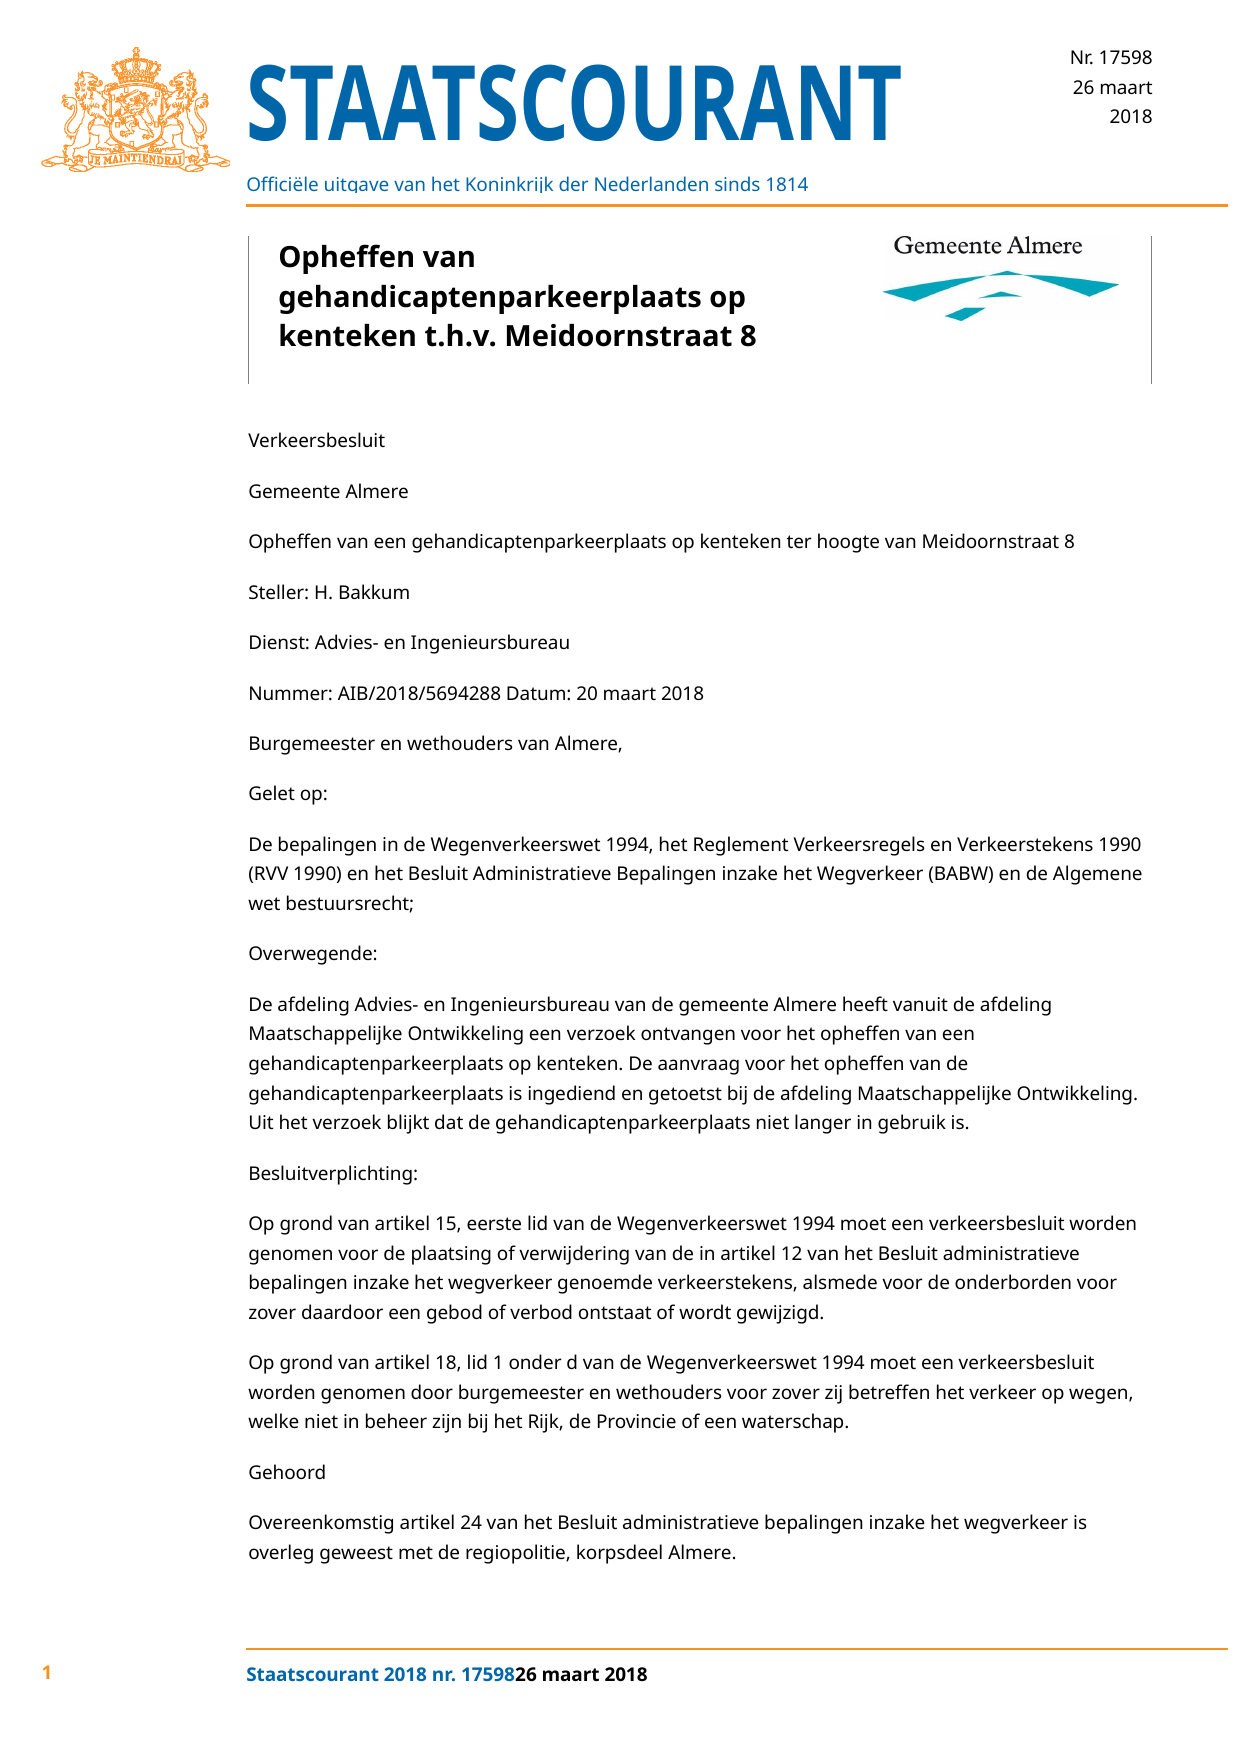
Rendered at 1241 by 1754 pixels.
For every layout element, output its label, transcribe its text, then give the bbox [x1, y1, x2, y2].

text Dienst: Advies- en Ingenieursbureau [248, 629, 1152, 655]
text Opheffen van een gehandicaptenparkeerplaats op kenteken ter hoogte van Meidoornstraat 8 [248, 528, 1152, 554]
text Gelet op: [248, 781, 1152, 806]
text Burgemeester en wethouders van Almere, [248, 730, 1152, 756]
text Nummer: AIB/2018/5694288 Datum: 20 maart 2018 [248, 680, 1152, 705]
text Overeenkomstig artikel 24 van het Besluit administratieve bepalingen inzake het wegverkeer is overleg geweest met de regiopolitie, korpsdeel Almere. [248, 1509, 1152, 1564]
text Steller: H. Bakkum [248, 579, 1152, 604]
text Op grond van artikel 18, lid 1 onder d van de Wegenverkeerswet 1994 moet een verkeersbesluit worden genomen door burgemeester en wethouders voor zover zij betreffen het verkeer op wegen, welke niet in beheer zijn bij het Rijk, de Provincie of een waterschap. [248, 1349, 1152, 1434]
text Overwegende: [248, 941, 1152, 966]
text Gehoord [248, 1459, 1152, 1484]
picture [41, 47, 231, 172]
text Op grond van artikel 15, eerste lid van de Wegenverkeerswet 1994 moet een verkeersbesluit worden genomen voor de plaatsing of verwijdering van de in artikel 12 van het Besluit administratieve bepalingen inzake het wegverkeer genoemde verkeerstekens, alsmede voor de onderborden voor zover daardoor een gebod of verbod ontstaat of wordt gewijzigd. [248, 1210, 1152, 1324]
picture [882, 236, 1119, 321]
table_header [850, 236, 1151, 384]
text Verkeersbesluit [248, 428, 1152, 453]
table_header Opheffen van gehandicaptenparkeerplaats op kenteken t.h.v. Meidoornstraat 8 [249, 236, 850, 384]
text De afdeling Advies- en Ingenieursbureau van de gemeente Almere heeft vanuit de afdeling Maatschappelijke Ontwikkeling een verzoek ontvangen voor het opheffen van een gehandicaptenparkeerplaats op kenteken. De aanvraag voor het opheffen van de gehandicaptenparkeerplaats is ingediend en getoetst bij de afdeling Maatschappelijke Ontwikkeling. Uit het verzoek blijkt dat de gehandicaptenparkeerplaats niet langer in gebruik is. [248, 991, 1152, 1135]
text De bepalingen in de Wegenverkeerswet 1994, het Reglement Verkeersregels en Verkeerstekens 1990 (RVV 1990) en het Besluit Administratieve Bepalingen inzake het Wegverkeer (BABW) en de Algemene wet bestuursrecht; [248, 831, 1152, 916]
text Besluitverplichting: [248, 1160, 1152, 1185]
text Gemeente Almere [248, 478, 1152, 504]
